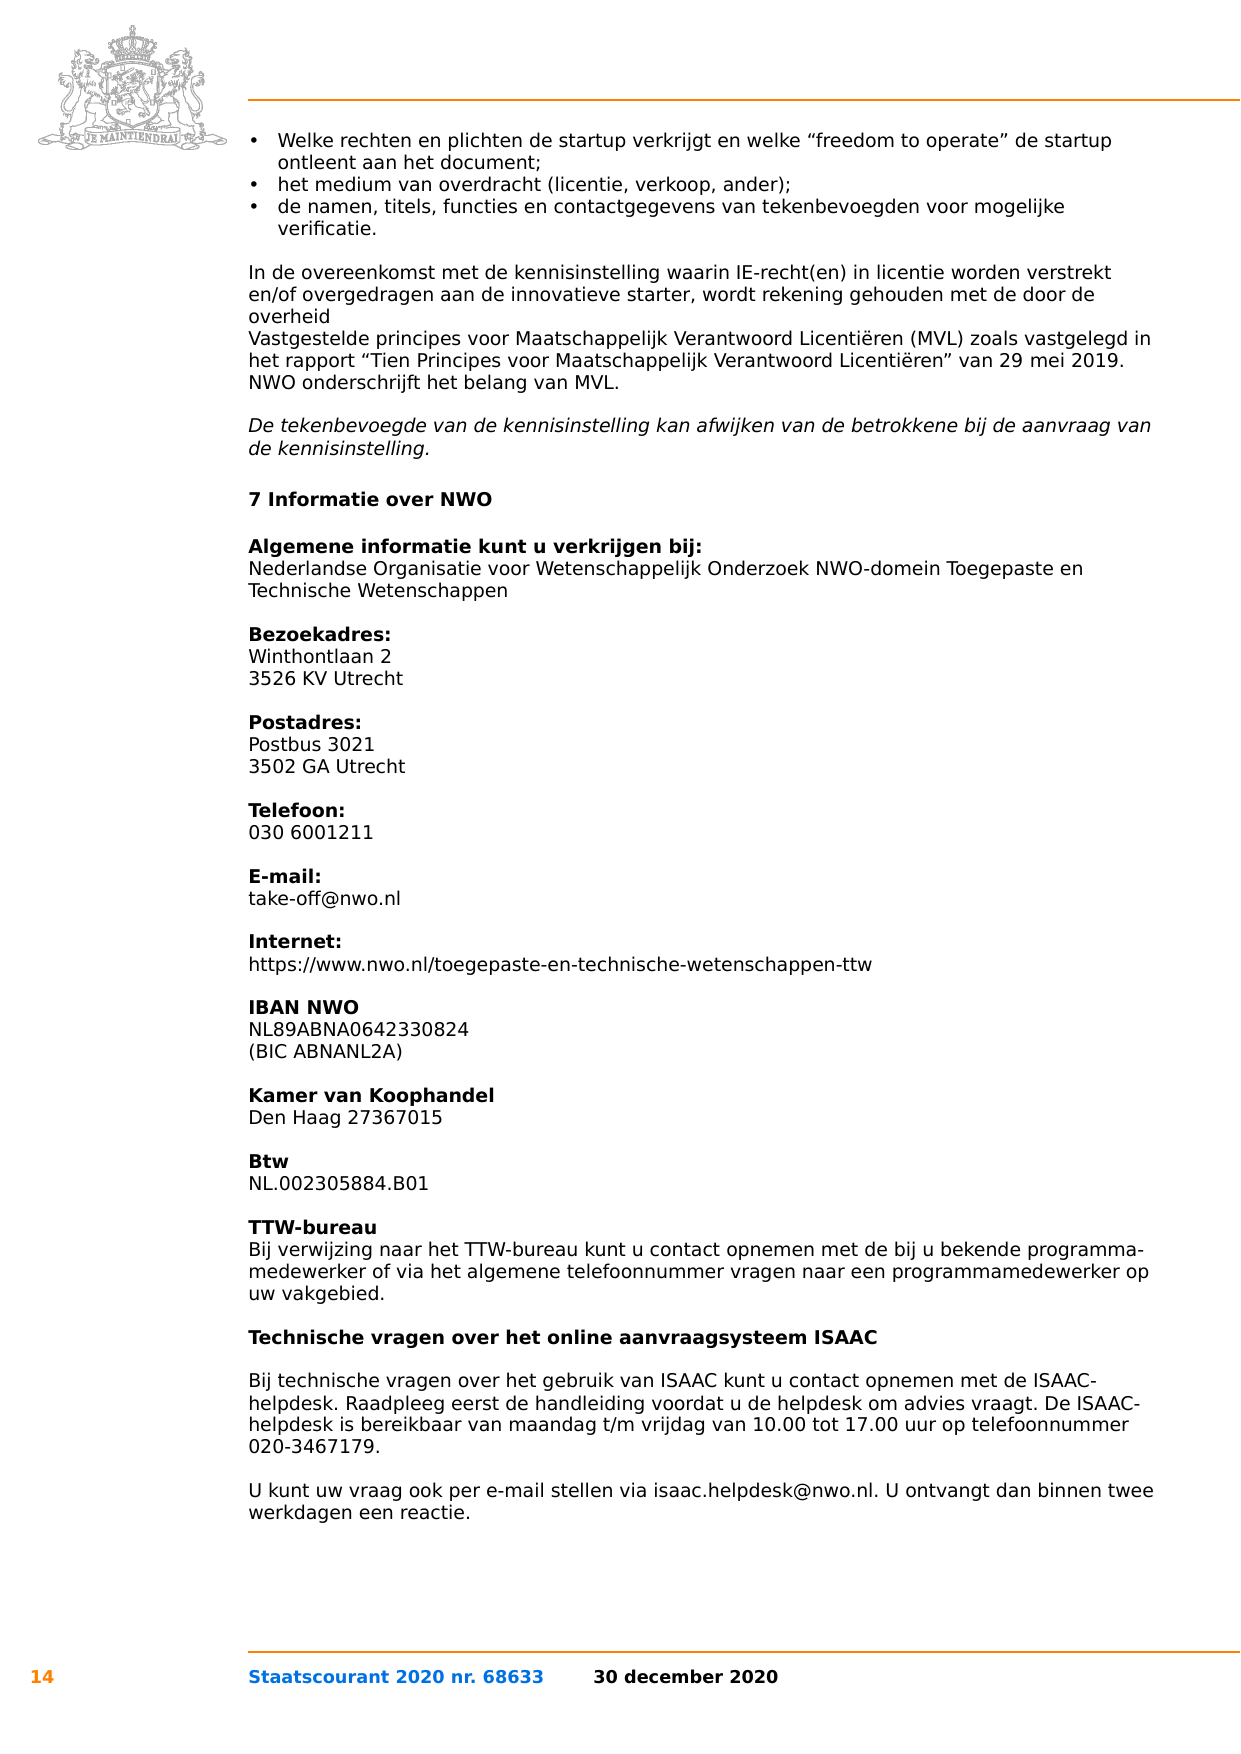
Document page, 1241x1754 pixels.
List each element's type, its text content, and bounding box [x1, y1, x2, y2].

text 3502 GA Utrecht [248, 756, 1163, 778]
text Internet: [248, 931, 1163, 953]
text NL.002305884.B01 [248, 1173, 1163, 1195]
text In de overeenkomst met de kennisinstelling waarin IE-recht(en) in licentie worden verstrekt en/of overgedragen aan de innovatieve starter, wordt rekening gehouden met de door de overheid [248, 262, 1163, 328]
text NL89ABNA0642330824 [248, 1019, 1163, 1041]
text IBAN NWO [248, 997, 1163, 1019]
text Den Haag 27367015 [248, 1107, 1163, 1129]
text Bij verwijzing naar het TTW-bureau kunt u contact opnemen met de bij u bekende programma- medewerker of via het algemene telefoonnummer vragen naar een programmamedewerker op uw vakgebied. [248, 1239, 1163, 1305]
text U kunt uw vraag ook per e-mail stellen via isaac.helpdesk@nwo.nl. U ontvangt dan binnen twee werkdagen een reactie. [248, 1480, 1163, 1524]
text Winthontlaan 2 [248, 646, 1163, 668]
text Kamer van Koophandel [248, 1085, 1163, 1107]
text De tekenbevoegde van de kennisinstelling kan afwijken van de betrokkene bij de aanvraag van de kennisinstelling. [248, 415, 1163, 459]
text • de namen, titels, functies en contactgegevens van tekenbevoegden voor mogelijke verificatie. [248, 196, 1163, 240]
text 3526 KV Utrecht [248, 668, 1163, 690]
picture [38, 25, 227, 150]
subtitle Technische vragen over het online aanvraagsysteem ISAAC [248, 1327, 1163, 1348]
text Bij technische vragen over het gebruik van ISAAC kunt u contact opnemen met de ISAAC-helpdesk. Raadpleeg eerst de handleiding voordat u de helpdesk om advies vraagt. De ISAAC-helpdesk is bereikbaar van maandag t/m vrijdag van 10.00 tot 17.00 uur op telefoonnummer 020-3467179. [248, 1370, 1163, 1458]
text TTW-bureau [248, 1217, 1163, 1239]
text Algemene informatie kunt u verkrijgen bij: [248, 536, 1163, 558]
text take-off@nwo.nl [248, 888, 1163, 909]
text • Welke rechten en plichten de startup verkrijgt en welke “freedom to operate” de startup ontleent aan het document; [248, 130, 1163, 174]
text 030 6001211 [248, 822, 1163, 844]
text Bezoekadres: [248, 624, 1163, 646]
text Btw [248, 1151, 1163, 1173]
text • het medium van overdracht (licentie, verkoop, ander); [248, 174, 1163, 196]
text E-mail: [248, 866, 1163, 888]
subtitle 7 Informatie over NWO [248, 489, 1163, 511]
text Nederlandse Organisatie voor Wetenschappelijk Onderzoek NWO-domein Toegepaste en Technische Wetenschappen [248, 558, 1163, 602]
text (BIC ABNANL2A) [248, 1041, 1163, 1063]
text Postadres: [248, 712, 1163, 734]
text Telefoon: [248, 800, 1163, 822]
text Postbus 3021 [248, 734, 1163, 756]
text Vastgestelde principes voor Maatschappelijk Verantwoord Licentiëren (MVL) zoals vastgelegd in het rapport “Tien Principes voor Maatschappelijk Verantwoord Licentiëren” van 29 mei 2019. NWO onderschrijft het belang van MVL. [248, 328, 1163, 393]
text https://www.nwo.nl/toegepaste-en-technische-wetenschappen-ttw [248, 953, 1163, 975]
